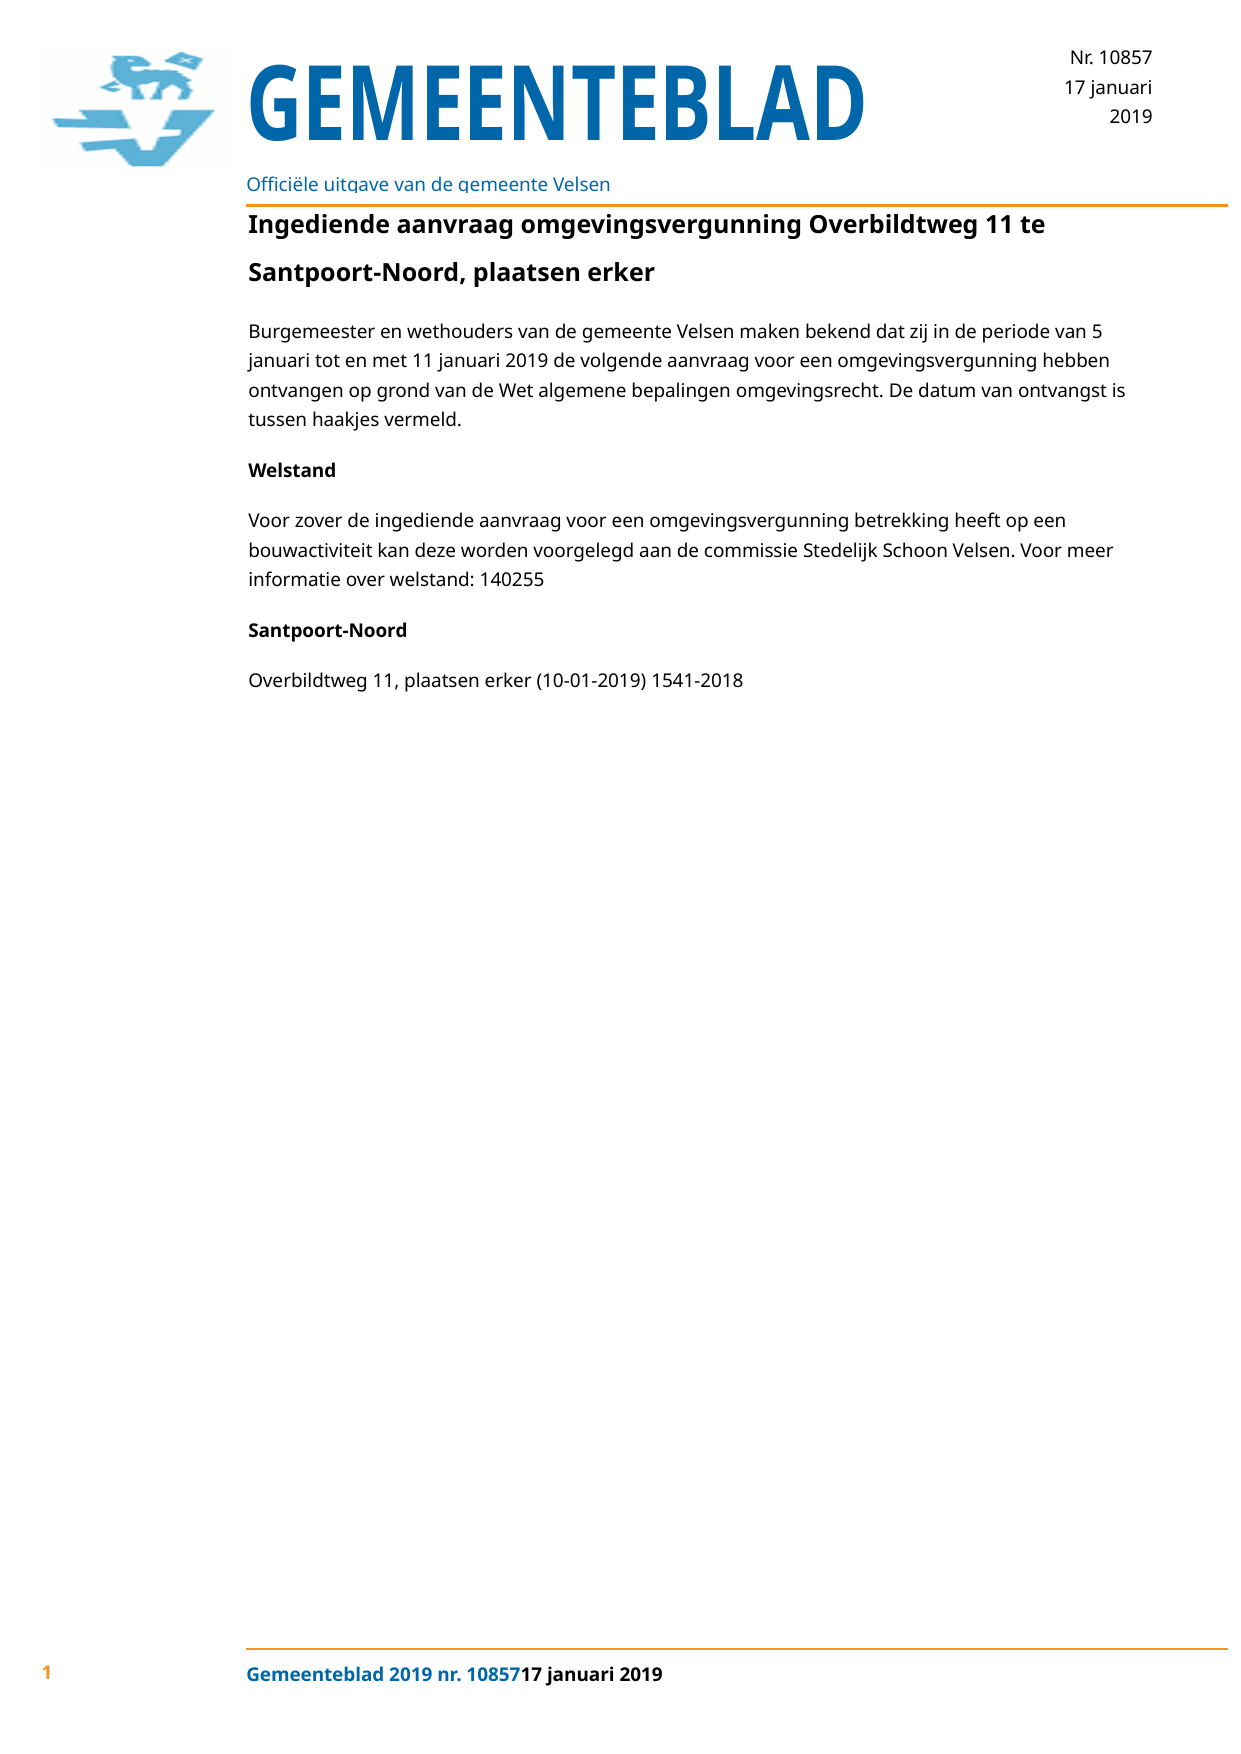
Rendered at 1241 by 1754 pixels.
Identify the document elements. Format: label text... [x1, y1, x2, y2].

text Santpoort-Noord [248, 617, 1152, 643]
text Voor zover de ingediende aanvraag voor een omgevingsvergunning betrekking heeft op een bouwactiviteit kan deze worden voorgelegd aan de commissie Stedelijk Schoon Velsen. Voor meer informatie over welstand: 140255 [248, 507, 1152, 592]
text Burgemeester en wethouders van de gemeente Velsen maken bekend dat zij in de periode van 5 januari tot en met 11 januari 2019 de volgende aanvraag voor een omgevingsvergunning hebben ontvangen op grond van de Wet algemene bepalingen omgevingsrecht. De datum van ontvangst is tussen haakjes vermeld. [248, 318, 1152, 432]
picture [41, 47, 231, 172]
text Ingediende aanvraag omgevingsvergunning Overbildtweg 11 te Santpoort-Noord, plaatsen erker [248, 207, 1152, 288]
text Welstand [248, 457, 1152, 483]
text Overbildtweg 11, plaatsen erker (10-01-2019) 1541-2018 [248, 667, 1152, 693]
